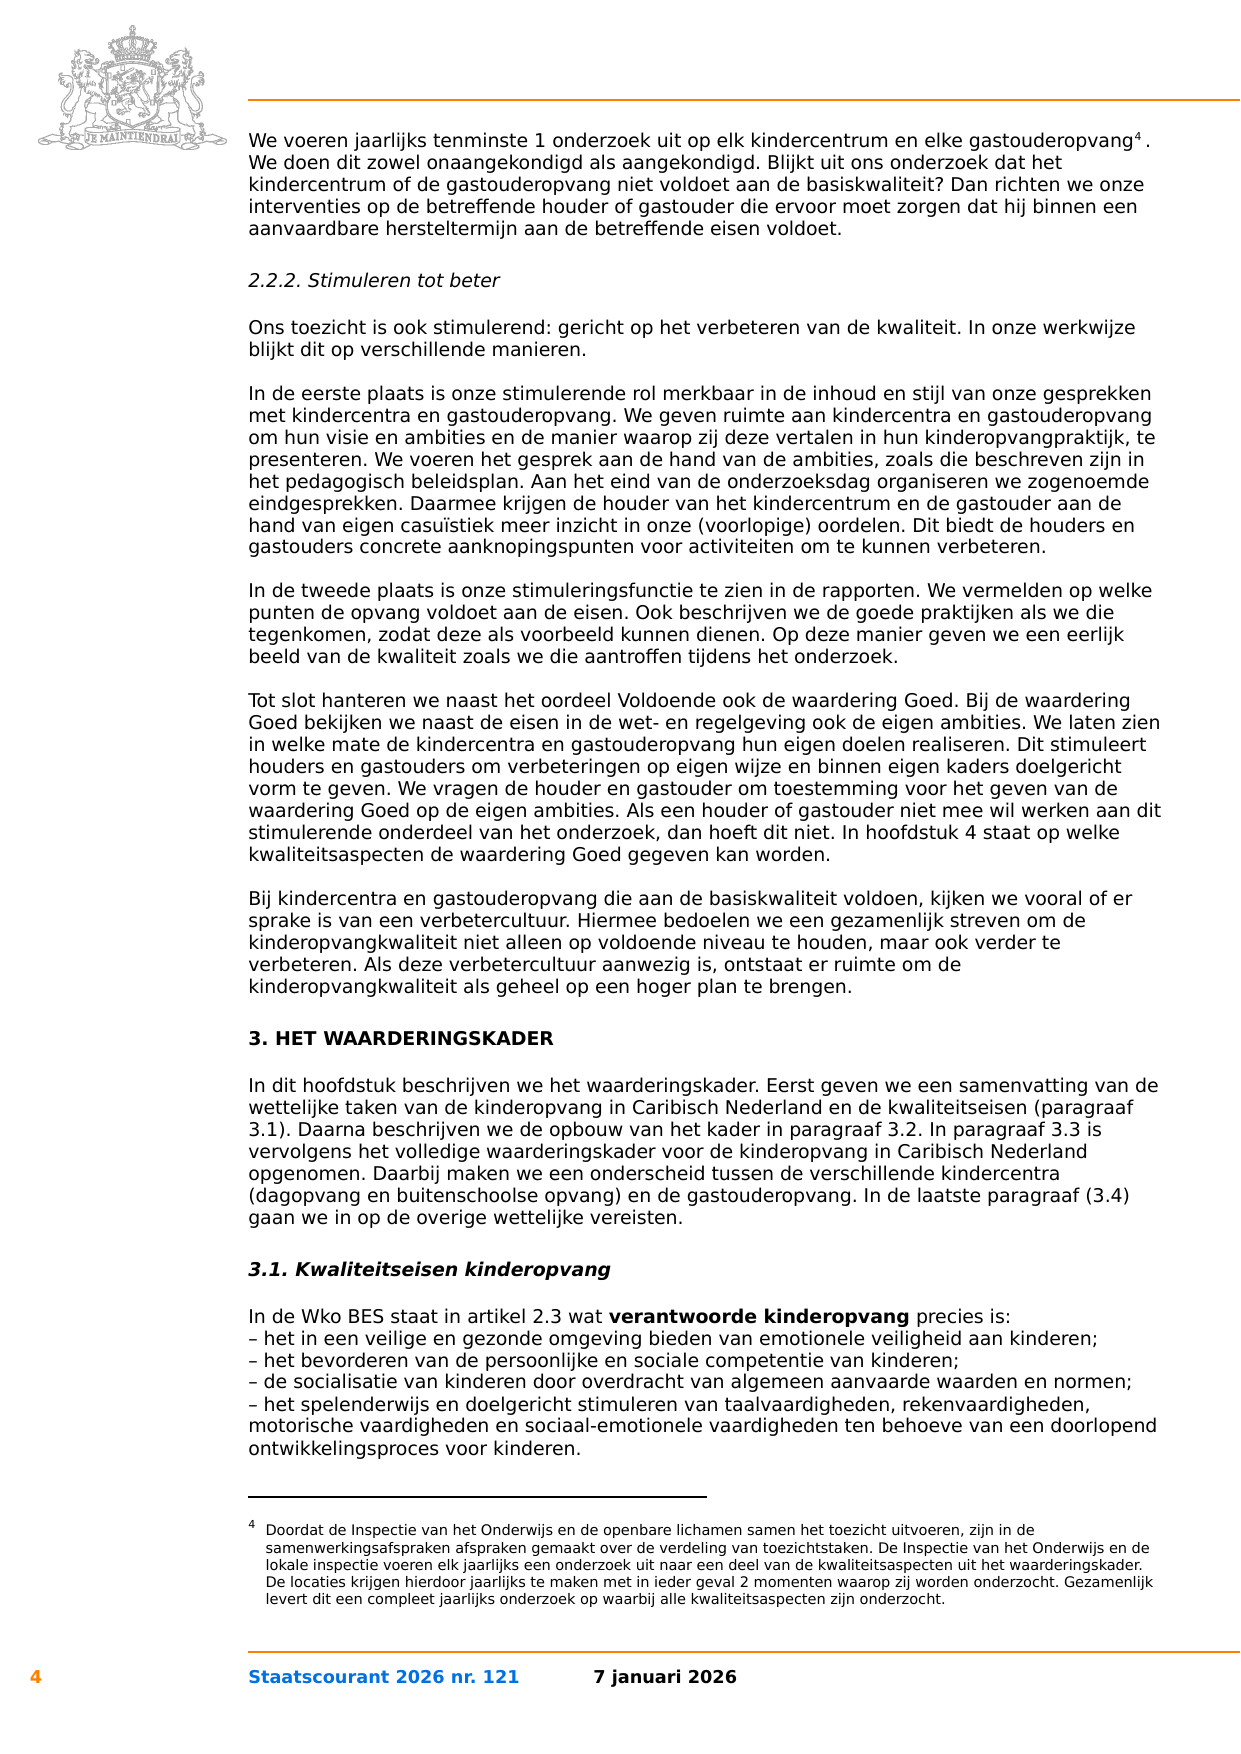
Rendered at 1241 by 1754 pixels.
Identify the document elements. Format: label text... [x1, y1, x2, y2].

text In de tweede plaats is onze stimuleringsfunctie te zien in de rapporten. We vermelden op welke punten de opvang voldoet aan de eisen. Ook beschrijven we de goede praktijken als we die tegenkomen, zodat deze als voorbeeld kunnen dienen. Op deze manier geven we een eerlijk beeld van de kwaliteit zoals we die aantroffen tijdens het onderzoek. [248, 580, 1163, 668]
subtitle 3. HET WAARDERINGSKADER [248, 1028, 1163, 1050]
text In de Wko BES staat in artikel 2.3 wat verantwoorde kinderopvang precies is: [248, 1306, 1163, 1327]
text In de eerste plaats is onze stimulerende rol merkbaar in de inhoud en stijl van onze gesprekken met kindercentra en gastouderopvang. We geven ruimte aan kindercentra en gastouderopvang om hun visie en ambities en de manier waarop zij deze vertalen in hun kinderopvangpraktijk, te presenteren. We voeren het gesprek aan de hand van de ambities, zoals die beschreven zijn in het pedagogisch beleidsplan. Aan het eind van de onderzoeksdag organiseren we zogenoemde eindgesprekken. Daarmee krijgen de houder van het kindercentrum en de gastouder aan de hand van eigen casuïstiek meer inzicht in onze (voorlopige) oordelen. Dit biedt de houders en gastouders concrete aanknopingspunten voor activiteiten om te kunnen verbeteren. [248, 383, 1163, 558]
picture [38, 25, 227, 150]
text Doordat de Inspectie van het Onderwijs en de openbare lichamen samen het toezicht uitvoeren, zijn in de samenwerkingsafspraken afspraken gemaakt over de verdeling van toezichtstaken. De Inspectie van het Onderwijs en de lokale inspectie voeren elk jaarlijks een onderzoek uit naar een deel van de kwaliteitsaspecten uit het waarderingskader. De locaties krijgen hierdoor jaarlijks te maken met in ieder geval 2 momenten waarop zij worden onderzocht. Gezamenlijk levert dit een compleet jaarlijks onderzoek op waarbij alle kwaliteitsaspecten zijn onderzocht. [248, 1518, 1163, 1608]
text We voeren jaarlijks tenminste 1 onderzoek uit op elk kindercentrum en elke gastouderopvang. We doen dit zowel onaangekondigd als aangekondigd. Blijkt uit ons onderzoek dat het kindercentrum of de gastouderopvang niet voldoet aan de basiskwaliteit? Dan richten we onze interventies op de betreffende houder of gastouder die ervoor moet zorgen dat hij binnen een aanvaardbare hersteltermijn aan de betreffende eisen voldoet. [248, 130, 1163, 240]
text In dit hoofdstuk beschrijven we het waarderingskader. Eerst geven we een samenvatting van de wettelijke taken van de kinderopvang in Caribisch Nederland en de kwaliteitseisen (paragraaf 3.1). Daarna beschrijven we de opbouw van het kader in paragraaf 3.2. In paragraaf 3.3 is vervolgens het volledige waarderingskader voor de kinderopvang in Caribisch Nederland opgenomen. Daarbij maken we een onderscheid tussen de verschillende kindercentra (dagopvang en buitenschoolse opvang) en de gastouderopvang. In de laatste paragraaf (3.4) gaan we in op de overige wettelijke vereisten. [248, 1075, 1163, 1228]
text – het in een veilige en gezonde omgeving bieden van emotionele veiligheid aan kinderen; [248, 1327, 1163, 1349]
text – de socialisatie van kinderen door overdracht van algemeen aanvaarde waarden en normen; [248, 1371, 1163, 1393]
text Ons toezicht is ook stimulerend: gericht op het verbeteren van de kwaliteit. In onze werkwijze blijkt dit op verschillende manieren. [248, 317, 1163, 361]
text – het spelenderwijs en doelgericht stimuleren van taalvaardigheden, rekenvaardigheden, motorische vaardigheden en sociaal-emotionele vaardigheden ten behoeve van een doorlopend ontwikkelingsproces voor kinderen. [248, 1393, 1163, 1459]
text – het bevorderen van de persoonlijke en sociale competentie van kinderen; [248, 1349, 1163, 1371]
text Bij kindercentra en gastouderopvang die aan de basiskwaliteit voldoen, kijken we vooral of er sprake is van een verbetercultuur. Hiermee bedoelen we een gezamenlijk streven om de kinderopvangkwaliteit niet alleen op voldoende niveau te houden, maar ook verder te verbeteren. Als deze verbetercultuur aanwezig is, ontstaat er ruimte om de kinderopvangkwaliteit als geheel op een hoger plan te brengen. [248, 888, 1163, 998]
subtitle 2.2.2. Stimuleren tot beter [248, 270, 1163, 292]
subtitle 3.1. Kwaliteitseisen kinderopvang [248, 1258, 1163, 1281]
text Tot slot hanteren we naast het oordeel Voldoende ook de waardering Goed. Bij de waardering Goed bekijken we naast de eisen in de wet- en regelgeving ook de eigen ambities. We laten zien in welke mate de kindercentra en gastouderopvang hun eigen doelen realiseren. Dit stimuleert houders en gastouders om verbeteringen op eigen wijze en binnen eigen kaders doelgericht vorm te geven. We vragen de houder en gastouder om toestemming voor het geven van de waardering Goed op de eigen ambities. Als een houder of gastouder niet mee wil werken aan dit stimulerende onderdeel van het onderzoek, dan hoeft dit niet. In hoofdstuk 4 staat op welke kwaliteitsaspecten de waardering Goed gegeven kan worden. [248, 690, 1163, 866]
